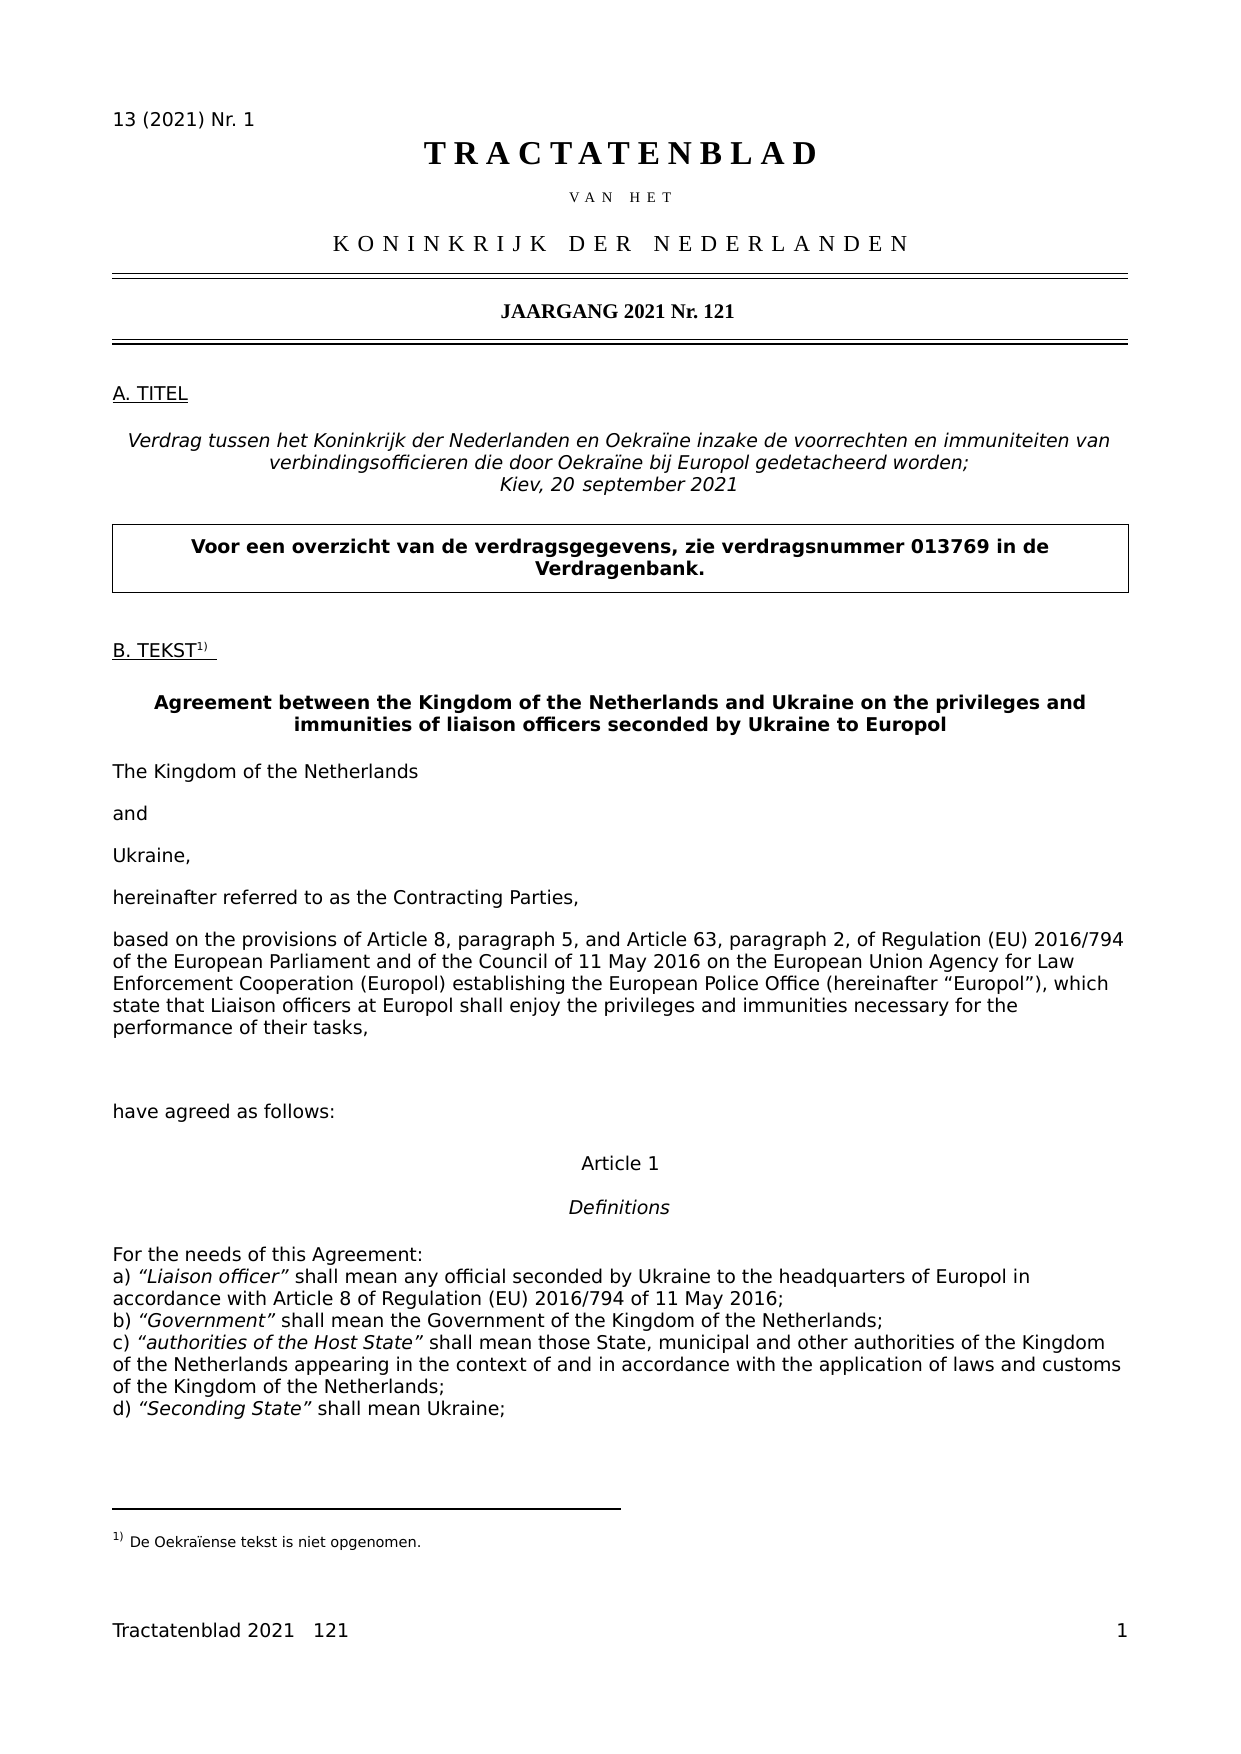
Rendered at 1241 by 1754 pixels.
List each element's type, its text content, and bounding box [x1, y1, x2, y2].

text Ukraine, [112, 845, 1128, 867]
subtitle Article 1 Definitions [112, 1153, 1128, 1219]
text c) “authorities of the Host State” shall mean those State, municipal and other authorities of the Kingdom of the Netherlands appearing in the context of and in accordance with the application of laws and customs of the Kingdom of the Netherlands; [112, 1332, 1128, 1398]
subtitle A. TITEL [112, 383, 1128, 405]
text VAN HET [112, 189, 1128, 206]
text based on the provisions of Article 8, paragraph 5, and Article 63, paragraph 2, of Regulation (EU) 2016/794 of the European Parliament and of the Council of 11 May 2016 on the European Union Agency for Law Enforcement Cooperation (Europol) establishing the European Police Office (hereinafter “Europol”), which state that Liaison officers at Europol shall enjoy the privileges and immunities necessary for the performance of their tasks, [112, 929, 1128, 1039]
subtitle B. TEKST [112, 640, 1128, 662]
text The Kingdom of the Netherlands [112, 761, 1128, 783]
text 13 (2021) Nr. 1 [112, 109, 1128, 131]
text b) “Government” shall mean the Government of the Kingdom of the Netherlands; [112, 1310, 1128, 1332]
text Kiev, 20 september 2021 [112, 474, 1128, 496]
text a) “Liaison officer” shall mean any official seconded by Ukraine to the headquarters of Europol in accordance with Article 8 of Regulation (EU) 2016/794 of 11 May 2016; [112, 1266, 1128, 1310]
text have agreed as follows: [112, 1101, 1128, 1123]
text JAARGANG 2021 Nr. 121 [112, 299, 1128, 323]
text For the needs of this Agreement: [112, 1244, 1128, 1266]
text and [112, 803, 1128, 825]
text d) “Seconding State” shall mean Ukraine; [112, 1398, 1128, 1419]
text Verdrag tussen het Koninkrijk der Nederlanden en Oekraïne inzake de voorrechten en immuniteiten van verbindingsofficieren die door Oekraïne bij Europol gedetacheerd worden; [112, 430, 1128, 474]
text De Oekraïense tekst is niet opgenomen. [112, 1530, 1128, 1552]
text TRACTATENBLAD [112, 133, 1128, 172]
text hereinafter referred to as the Contracting Parties, [112, 887, 1128, 909]
text KONINKRIJK DER NEDERLANDEN [112, 229, 1128, 256]
subtitle Agreement between the Kingdom of the Netherlands and Ukraine on the privileges and immunities of liaison officers seconded by Ukraine to Europol [112, 692, 1128, 736]
